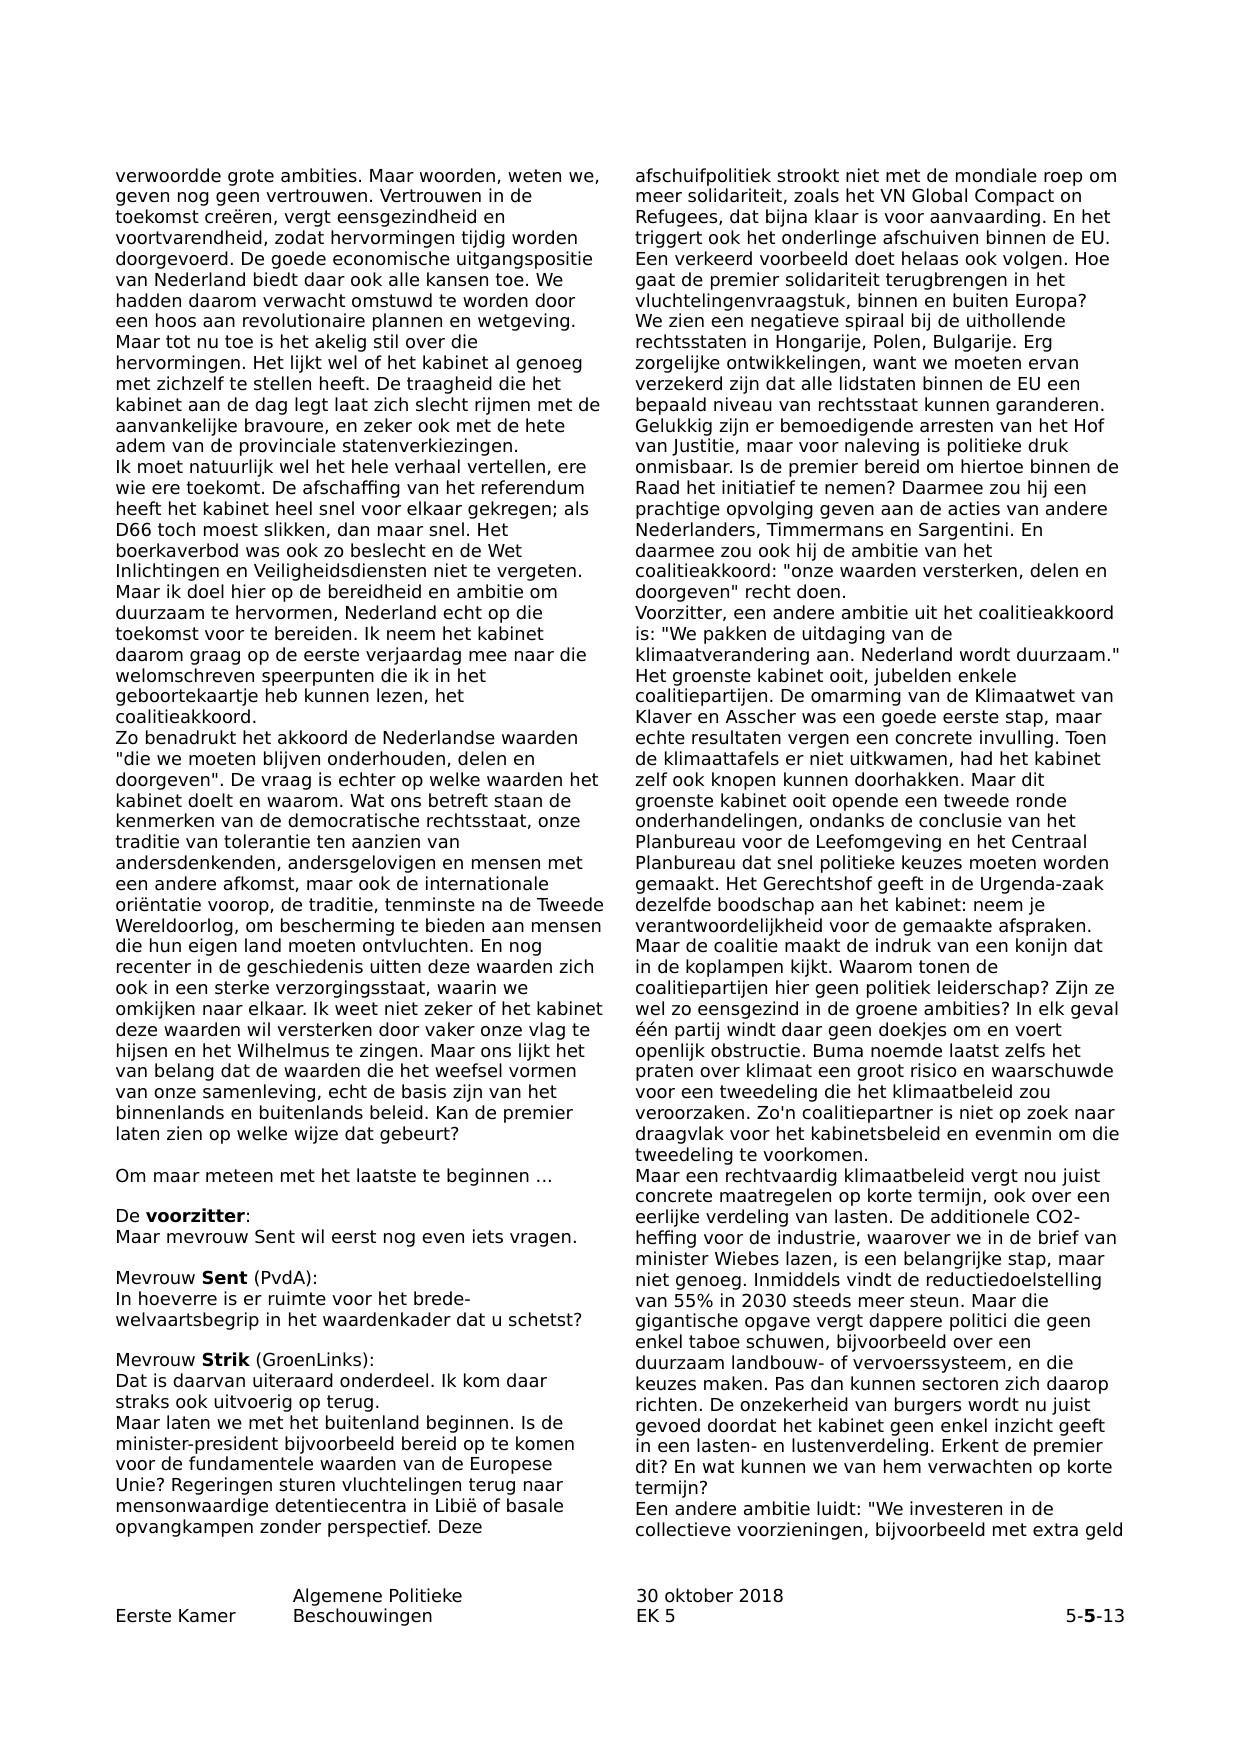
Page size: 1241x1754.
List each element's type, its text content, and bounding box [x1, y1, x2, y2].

text Ik moet natuurlijk wel het hele verhaal vertellen, ere wie ere toekomt. De afschaffing van het referendum heeft het kabinet heel snel voor elkaar gekregen; als D66 toch moest slikken, dan maar snel. Het boerkaverbod was ook zo beslecht en de Wet Inlichtingen en Veiligheidsdiensten niet te vergeten. Maar ik doel hier op de bereidheid en ambitie om duurzaam te hervormen, Nederland echt op die toekomst voor te bereiden. Ik neem het kabinet daarom graag op de eerste verjaardag mee naar die welomschreven speerpunten die ik in het geboortekaartje heb kunnen lezen, het coalitieakkoord. [115, 457, 605, 728]
text Maar mevrouw Sent wil eerst nog even iets vragen. [115, 1227, 605, 1248]
text Zo benadrukt het akkoord de Nederlandse waarden "die we moeten blijven onderhouden, delen en doorgeven". De vraag is echter op welke waarden het kabinet doelt en waarom. Wat ons betreft staan de kenmerken van de democratische rechtsstaat, onze traditie van tolerantie ten aanzien van andersdenkenden, andersgelovigen en mensen met een andere afkomst, maar ook de internationale oriëntatie voorop, de traditie, tenminste na de Tweede Wereldoorlog, om bescherming te bieden aan mensen die hun eigen land moeten ontvluchten. En nog recenter in de geschiedenis uitten deze waarden zich ook in een sterke verzorgingsstaat, waarin we omkijken naar elkaar. Ik weet niet zeker of het kabinet deze waarden wil versterken door vaker onze vlag te hijsen en het Wilhelmus te zingen. Maar ons lijkt het van belang dat de waarden die het weefsel vormen van onze samenleving, echt de basis zijn van het binnenlands en buitenlands beleid. Kan de premier laten zien op welke wijze dat gebeurt? [115, 728, 605, 1144]
text De voorzitter: [115, 1206, 605, 1227]
text In hoeverre is er ruimte voor het brede-welvaartsbegrip in het waardenkader dat u schetst? [115, 1288, 605, 1330]
text Dat is daarvan uiteraard onderdeel. Ik kom daar straks ook uitvoerig op terug. [115, 1371, 605, 1412]
text verwoordde grote ambities. Maar woorden, weten we, geven nog geen vertrouwen. Vertrouwen in de toekomst creëren, vergt eensgezindheid en voortvarendheid, zodat hervormingen tijdig worden doorgevoerd. De goede economische uitgangspositie van Nederland biedt daar ook alle kansen toe. We hadden daarom verwacht omstuwd te worden door een hoos aan revolutionaire plannen en wetgeving. Maar tot nu toe is het akelig stil over die hervormingen. Het lijkt wel of het kabinet al genoeg met zichzelf te stellen heeft. De traagheid die het kabinet aan de dag legt laat zich slecht rijmen met de aanvankelijke bravoure, en zeker ook met de hete adem van de provinciale statenverkiezingen. [115, 165, 605, 457]
text Mevrouw Strik (GroenLinks): [115, 1350, 605, 1371]
text Maar laten we met het buitenland beginnen. Is de minister-president bijvoorbeeld bereid op te komen voor de fundamentele waarden van de Europese Unie? Regeringen sturen vluchtelingen terug naar mensonwaardige detentiecentra in Libië of basale opvangkampen zonder perspectief. Deze [115, 1412, 605, 1537]
text Mevrouw Sent (PvdA): [115, 1268, 605, 1288]
text Om maar meteen met het laatste te beginnen ... [115, 1165, 605, 1186]
text afschuifpolitiek strookt niet met de mondiale roep om meer solidariteit, zoals het VN Global Compact on Refugees, dat bijna klaar is voor aanvaarding. En het triggert ook het onderlinge afschuiven binnen de EU. Een verkeerd voorbeeld doet helaas ook volgen. Hoe gaat de premier solidariteit terugbrengen in het vluchtelingenvraagstuk, binnen en buiten Europa? [635, 165, 1125, 311]
text Een andere ambitie luidt: "We investeren in de collectieve voorzieningen, bijvoorbeeld met extra geld [635, 1499, 1125, 1540]
text We zien een negatieve spiraal bij de uithollende rechtsstaten in Hongarije, Polen, Bulgarije. Erg zorgelijke ontwikkelingen, want we moeten ervan verzekerd zijn dat alle lidstaten binnen de EU een bepaald niveau van rechtsstaat kunnen garanderen. Gelukkig zijn er bemoedigende arresten van het Hof van Justitie, maar voor naleving is politieke druk onmisbaar. Is de premier bereid om hiertoe binnen de Raad het initiatief te nemen? Daarmee zou hij een prachtige opvolging geven aan de acties van andere Nederlanders, Timmermans en Sargentini. En daarmee zou ook hij de ambitie van het coalitieakkoord: "onze waarden versterken, delen en doorgeven" recht doen. [635, 311, 1125, 603]
text Voorzitter, een andere ambitie uit het coalitieakkoord is: "We pakken de uitdaging van de klimaatverandering aan. Nederland wordt duurzaam." Het groenste kabinet ooit, jubelden enkele coalitiepartijen. De omarming van de Klimaatwet van Klaver en Asscher was een goede eerste stap, maar echte resultaten vergen een concrete invulling. Toen de klimaattafels er niet uitkwamen, had het kabinet zelf ook knopen kunnen doorhakken. Maar dit groenste kabinet ooit opende een tweede ronde onderhandelingen, ondanks de conclusie van het Planbureau voor de Leefomgeving en het Centraal Planbureau dat snel politieke keuzes moeten worden gemaakt. Het Gerechtshof geeft in de Urgenda-zaak dezelfde boodschap aan het kabinet: neem je verantwoordelijkheid voor de gemaakte afspraken. Maar de coalitie maakt de indruk van een konijn dat in de koplampen kijkt. Waarom tonen de coalitiepartijen hier geen politiek leiderschap? Zijn ze wel zo eensgezind in de groene ambities? In elk geval één partij windt daar geen doekjes om en voert openlijk obstructie. Buma noemde laatst zelfs het praten over klimaat een groot risico en waarschuwde voor een tweedeling die het klimaatbeleid zou veroorzaken. Zo'n coalitiepartner is niet op zoek naar draagvlak voor het kabinetsbeleid en evenmin om die tweedeling te voorkomen. [635, 603, 1125, 1165]
text Maar een rechtvaardig klimaatbeleid vergt nou juist concrete maatregelen op korte termijn, ook over een eerlijke verdeling van lasten. De additionele CO2-heffing voor de industrie, waarover we in de brief van minister Wiebes lazen, is een belangrijke stap, maar niet genoeg. Inmiddels vindt de reductiedoelstelling van 55% in 2030 steeds meer steun. Maar die gigantische opgave vergt dappere politici die geen enkel taboe schuwen, bijvoorbeeld over een duurzaam landbouw- of vervoerssysteem, en die keuzes maken. Pas dan kunnen sectoren zich daarop richten. De onzekerheid van burgers wordt nu juist gevoed doordat het kabinet geen enkel inzicht geeft in een lasten- en lustenverdeling. Erkent de premier dit? En wat kunnen we van hem verwachten op korte termijn? [635, 1165, 1125, 1499]
